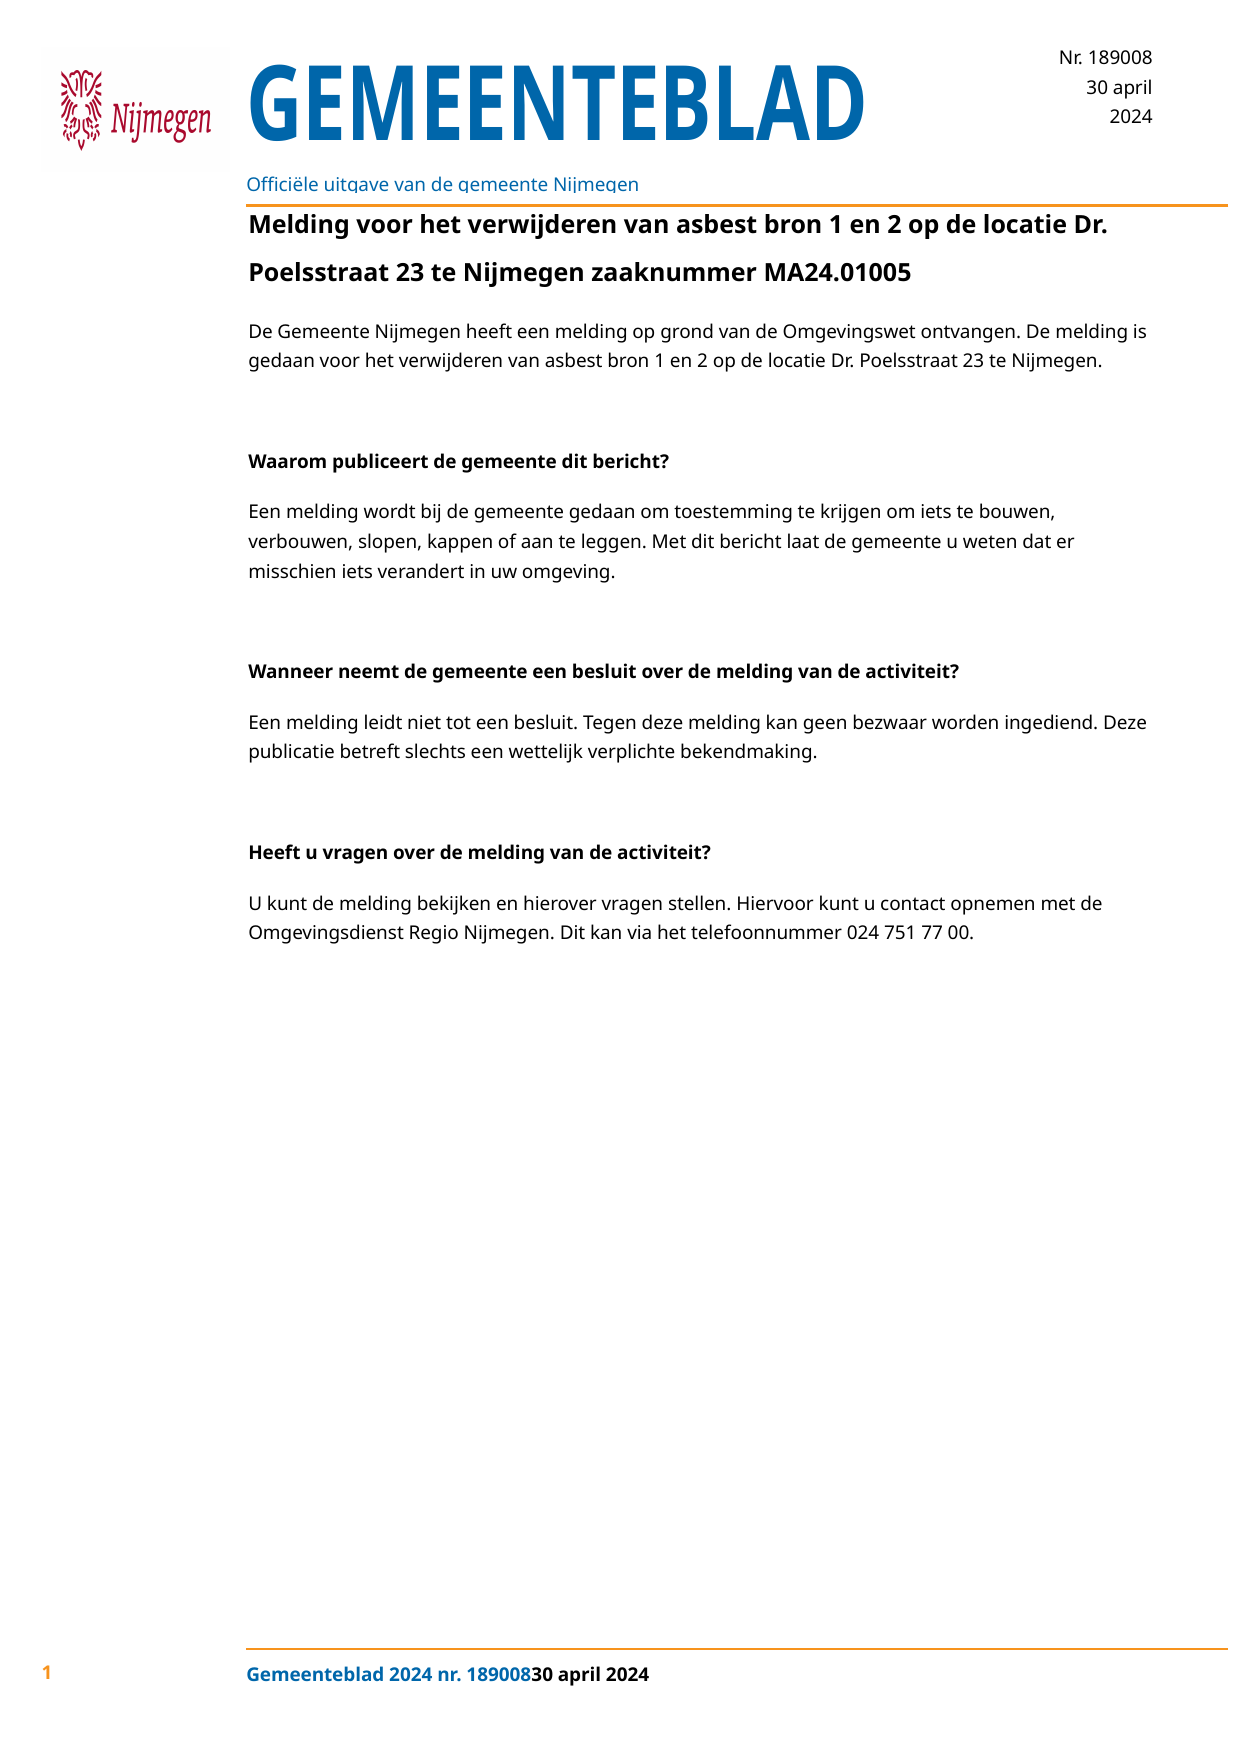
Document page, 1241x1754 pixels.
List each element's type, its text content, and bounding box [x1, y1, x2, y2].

text U kunt de melding bekijken en hierover vragen stellen. Hiervoor kunt u contact opnemen met de Omgevingsdienst Regio Nijmegen. Dit kan via het telefoonnummer 024 751 77 00. [248, 890, 1152, 945]
text De Gemeente Nijmegen heeft een melding op grond van de Omgevingswet ontvangen. De melding is gedaan voor het verwijderen van asbest bron 1 en 2 op de locatie Dr. Poelsstraat 23 te Nijmegen. [248, 318, 1152, 373]
text Waarom publiceert de gemeente dit bericht? [248, 448, 1152, 474]
text Een melding wordt bij de gemeente gedaan om toestemming te krijgen om iets te bouwen, verbouwen, slopen, kappen of aan te leggen. Met dit bericht laat de gemeente u weten dat er misschien iets verandert in uw omgeving. [248, 499, 1152, 584]
text Melding voor het verwijderen van asbest bron 1 en 2 op de locatie Dr. Poelsstraat 23 te Nijmegen zaaknummer MA24.01005 [248, 207, 1152, 288]
text Een melding leidt niet tot een besluit. Tegen deze melding kan geen bezwaar worden ingediend. Deze publicatie betreft slechts een wettelijk verplichte bekendmaking. [248, 709, 1152, 764]
text Wanneer neemt de gemeente een besluit over de melding van de activiteit? [248, 659, 1152, 684]
picture [41, 47, 231, 172]
text Heeft u vragen over de melding van de activiteit? [248, 839, 1152, 865]
